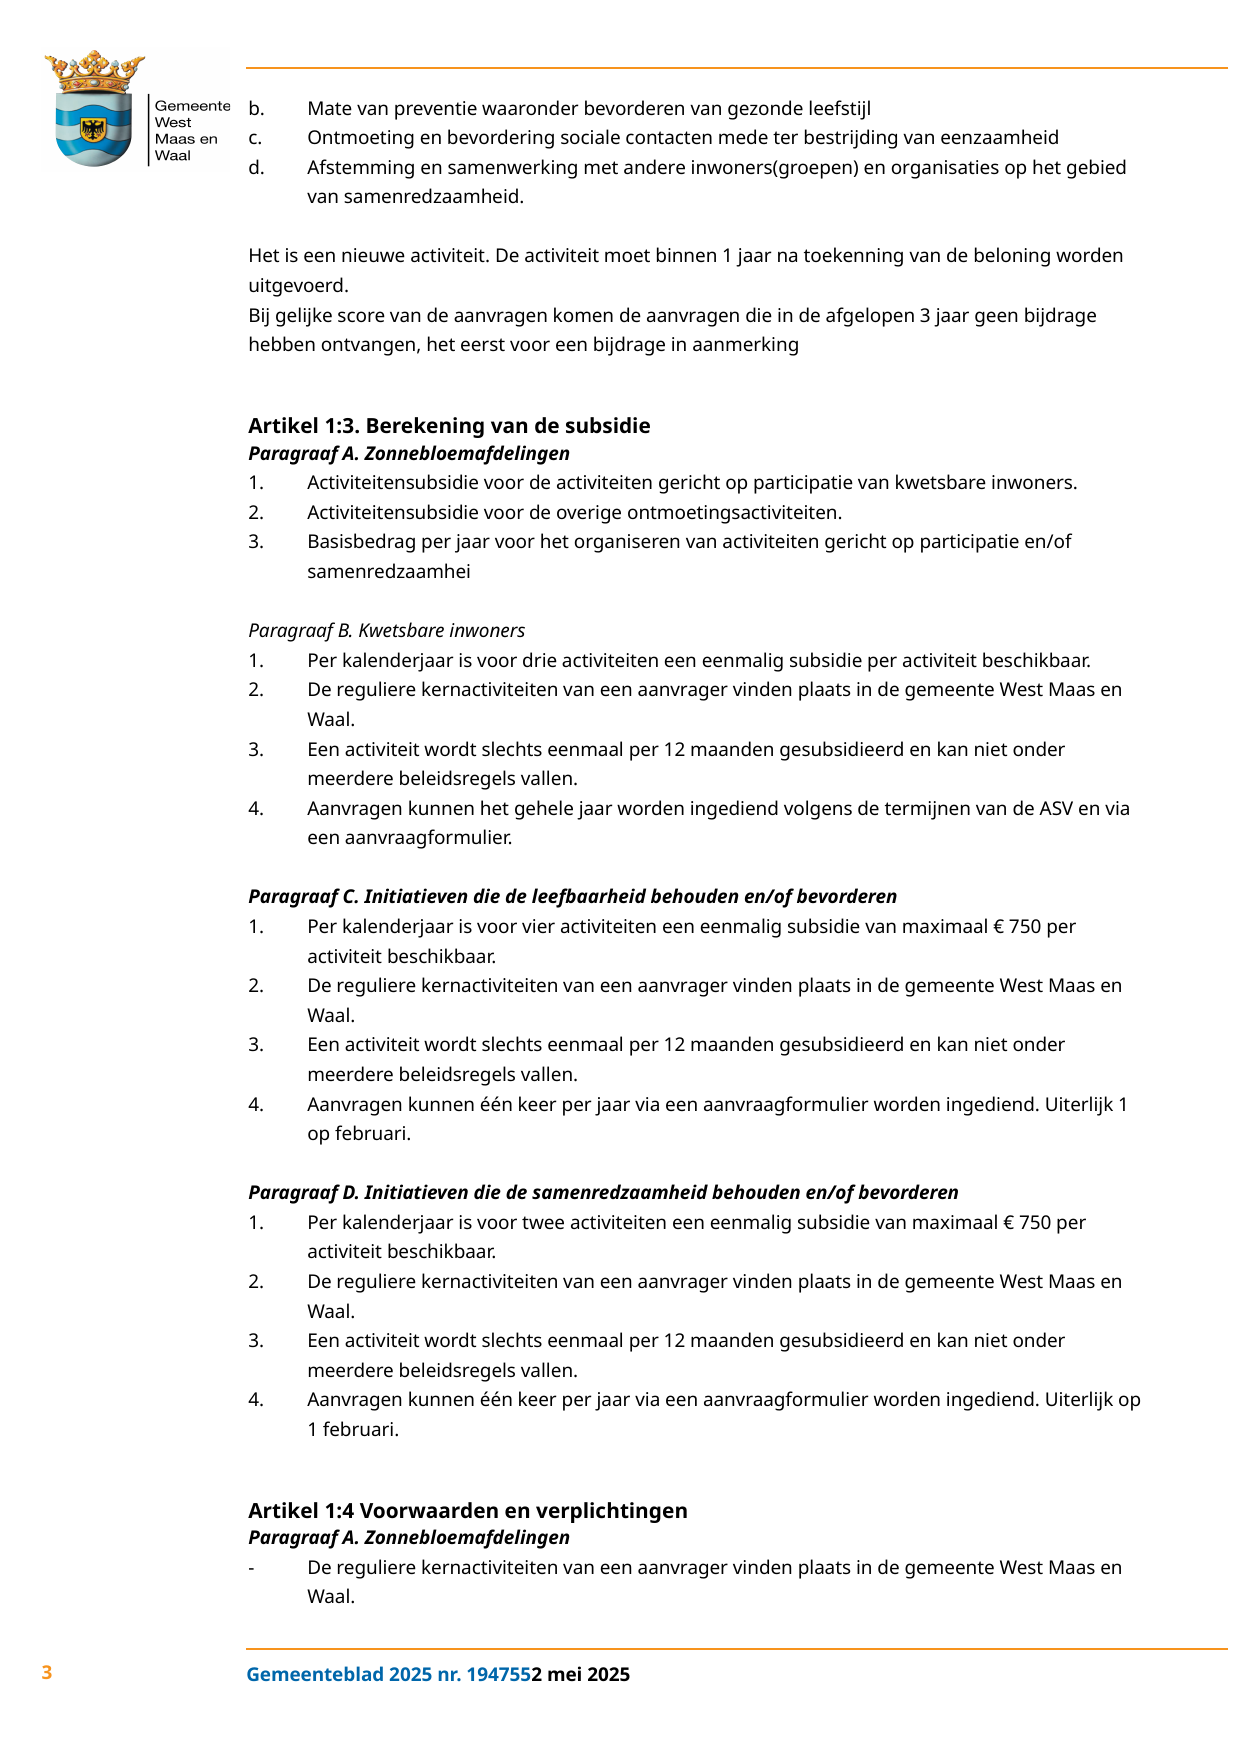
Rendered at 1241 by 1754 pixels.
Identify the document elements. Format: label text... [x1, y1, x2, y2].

text Het is een nieuwe activiteit. De activiteit moet binnen 1 jaar na toekenning van de beloning worden uitgevoerd. [248, 243, 1152, 298]
list Ontmoeting en bevordering sociale contacten mede ter bestrijding van eenzaamheid [248, 124, 1152, 150]
list Afstemming en samenwerking met andere inwoners(groepen) en organisaties op het gebied van samenredzaamheid. [248, 154, 1152, 209]
text Paragraaf D. Initiatieven die de samenredzaamheid behouden en/of bevorderen [248, 1179, 1152, 1205]
list Activiteitensubsidie voor de overige ontmoetingsactiviteiten. [248, 499, 1152, 525]
text Paragraaf A. Zonnebloemafdelingen [248, 1524, 1152, 1550]
list Een activiteit wordt slechts eenmaal per 12 maanden gesubsidieerd en kan niet onder meerdere beleidsregels vallen. [248, 1327, 1152, 1383]
list De reguliere kernactiviteiten van een aanvrager vinden plaats in de gemeente West Maas en Waal. [248, 1554, 1152, 1609]
list Mate van preventie waaronder bevorderen van gezonde leefstijl [248, 95, 1152, 121]
list Activiteitensubsidie voor de activiteiten gericht op participatie van kwetsbare inwoners. [248, 469, 1152, 495]
list Basisbedrag per jaar voor het organiseren van activiteiten gericht op participatie en/of samenredzaamhei [248, 529, 1152, 584]
picture [41, 47, 231, 172]
list Per kalenderjaar is voor twee activiteiten een eenmalig subsidie van maximaal € 750 per activiteit beschikbaar. [248, 1209, 1152, 1264]
text Paragraaf A. Zonnebloemafdelingen [248, 440, 1152, 466]
text Paragraaf B. Kwetsbare inwoners [248, 617, 1152, 643]
list Per kalenderjaar is voor drie activiteiten een eenmalig subsidie per activiteit beschikbaar. [248, 647, 1152, 673]
text Artikel 1:4 Voorwaarden en verplichtingen [248, 1496, 1152, 1524]
list Aanvragen kunnen het gehele jaar worden ingediend volgens de termijnen van de ASV en via een aanvraagformulier. [248, 795, 1152, 850]
list De reguliere kernactiviteiten van een aanvrager vinden plaats in de gemeente West Maas en Waal. [248, 1268, 1152, 1323]
list Aanvragen kunnen één keer per jaar via een aanvraagformulier worden ingediend. Uiterlijk op 1 februari. [248, 1387, 1152, 1442]
list Per kalenderjaar is voor vier activiteiten een eenmalig subsidie van maximaal € 750 per activiteit beschikbaar. [248, 913, 1152, 968]
text Artikel 1:3. Berekening van de subsidie [248, 411, 1152, 440]
list De reguliere kernactiviteiten van een aanvrager vinden plaats in de gemeente West Maas en Waal. [248, 972, 1152, 1028]
list De reguliere kernactiviteiten van een aanvrager vinden plaats in de gemeente West Maas en Waal. [248, 677, 1152, 732]
list Een activiteit wordt slechts eenmaal per 12 maanden gesubsidieerd en kan niet onder meerdere beleidsregels vallen. [248, 1032, 1152, 1087]
text Bij gelijke score van de aanvragen komen de aanvragen die in de afgelopen 3 jaar geen bijdrage hebben ontvangen, het eerst voor een bijdrage in aanmerking [248, 302, 1152, 357]
text Paragraaf C. Initiatieven die de leefbaarheid behouden en/of bevorderen [248, 884, 1152, 909]
list Een activiteit wordt slechts eenmaal per 12 maanden gesubsidieerd en kan niet onder meerdere beleidsregels vallen. [248, 736, 1152, 791]
list Aanvragen kunnen één keer per jaar via een aanvraagformulier worden ingediend. Uiterlijk 1 op februari. [248, 1091, 1152, 1146]
